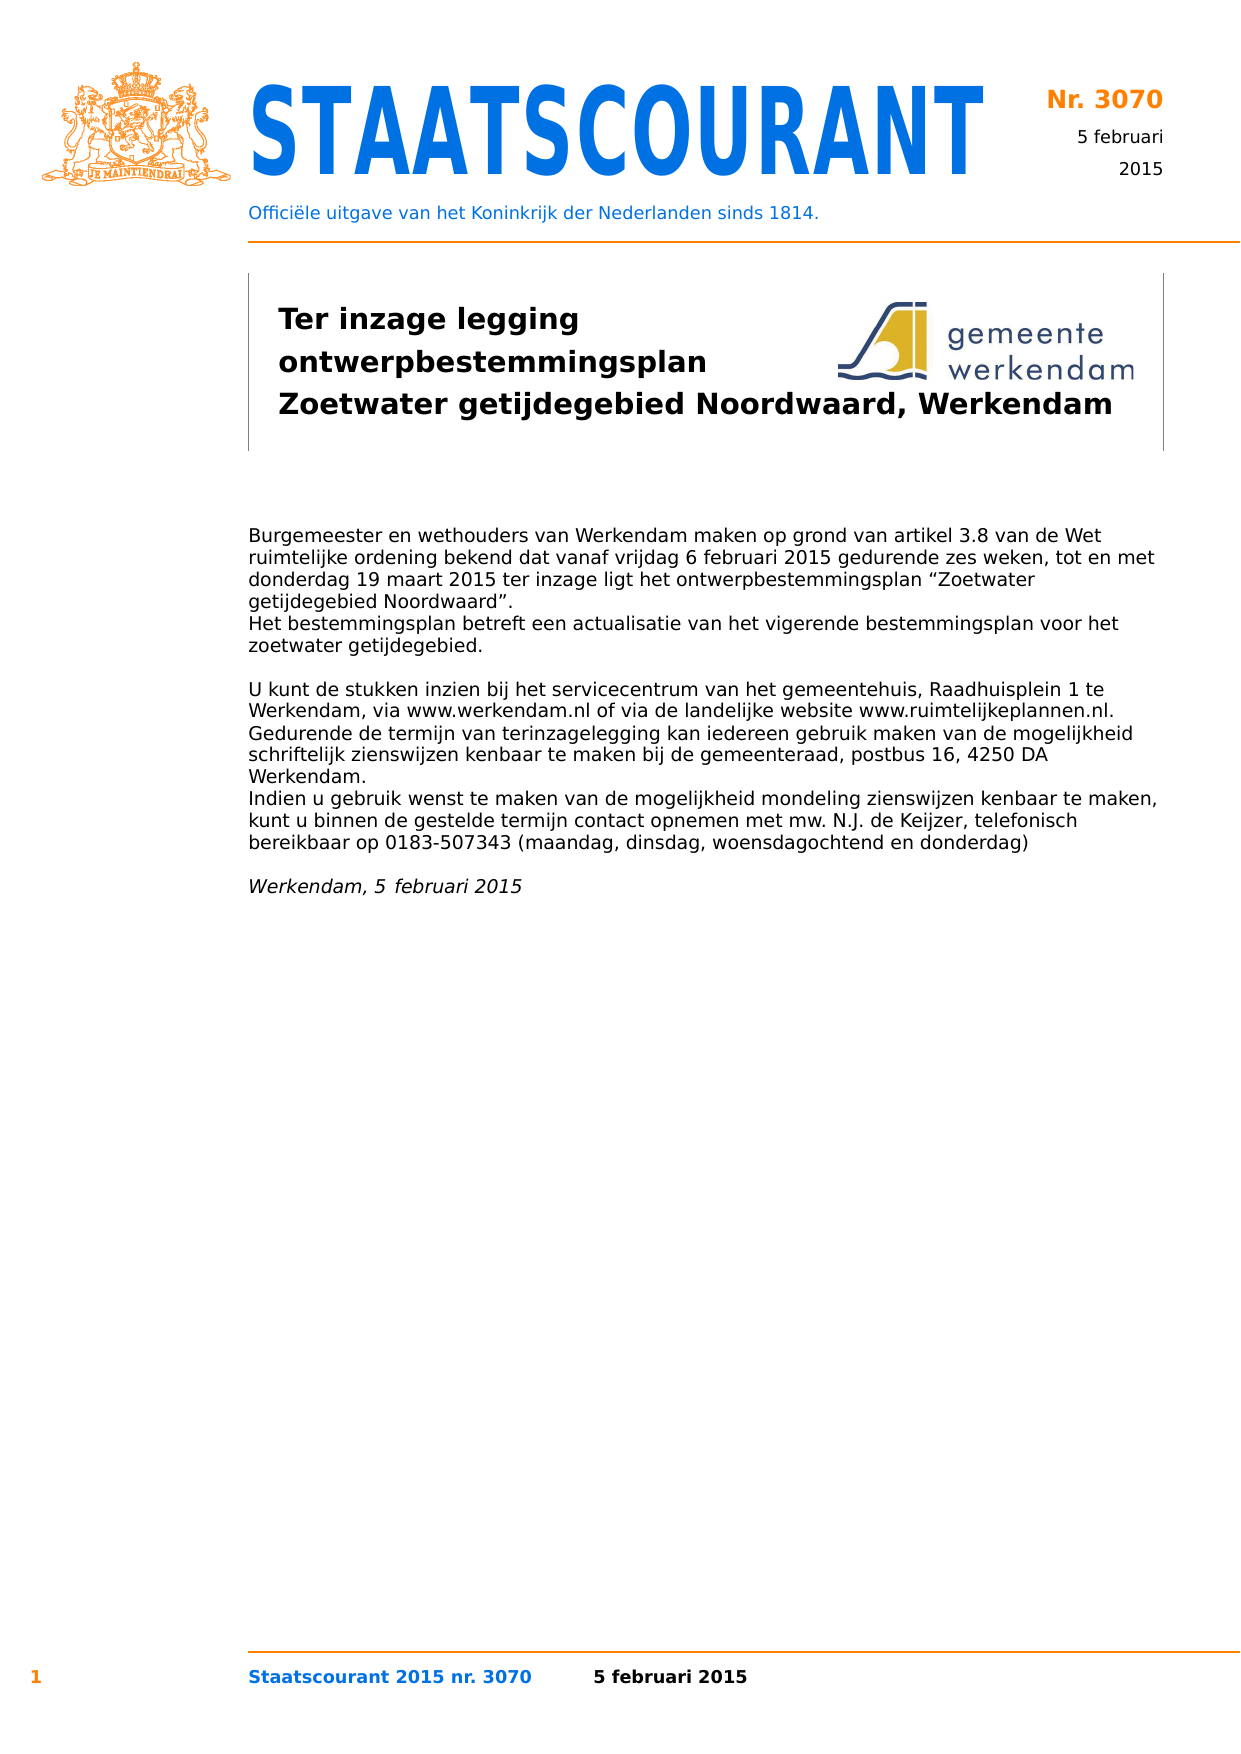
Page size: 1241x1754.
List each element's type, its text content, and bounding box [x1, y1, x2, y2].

text U kunt de stukken inzien bij het servicecentrum van het gemeentehuis, Raadhuisplein 1 te Werkendam, via www.werkendam.nl of via de landelijke website www.ruimtelijkeplannen.nl. [248, 678, 1163, 722]
table_cell 5 februari [998, 121, 1240, 153]
text Burgemeester en wethouders van Werkendam maken op grond van artikel 3.8 van de Wet ruimtelijke ordening bekend dat vanaf vrijdag 6 februari 2015 gedurende zes weken, tot en met donderdag 19 maart 2015 ter inzage ligt het ontwerpbestemmingsplan “Zoetwater getijdegebied Noordwaard”. [248, 525, 1163, 613]
subtitle Ter inzage legging ontwerpbestemmingsplan Zoetwater getijdegebied Noordwaard, Werkendam [249, 273, 1163, 451]
picture [838, 302, 1134, 380]
text Indien u gebruik wenst te maken van de mogelijkheid mondeling zienswijzen kenbaar te maken, kunt u binnen de gestelde termijn contact opnemen met mw. N.J. de Keijzer, telefonisch bereikbaar op 0183-507343 (maandag, dinsdag, woensdagochtend en donderdag) [248, 788, 1163, 854]
table_header [25, 62, 248, 241]
table_cell 2015 [998, 153, 1240, 203]
text Gedurende de termijn van terinzagelegging kan iedereen gebruik maken van de mogelijkheid schriftelijk zienswijzen kenbaar te maken bij de gemeenteraad, postbus 16, 4250 DA Werkendam. [248, 722, 1163, 788]
table_header Nr. 3070 [998, 62, 1240, 121]
table_header STAATSCOURANT [248, 62, 998, 203]
picture [41, 62, 231, 186]
text Het bestemmingsplan betreft een actualisatie van het vigerende bestemmingsplan voor het zoetwater getijdegebied. [248, 613, 1163, 657]
text Werkendam, 5 februari 2015 [248, 876, 1163, 898]
table_cell Officiële uitgave van het Koninkrijk der Nederlanden sinds 1814. [248, 203, 1240, 241]
